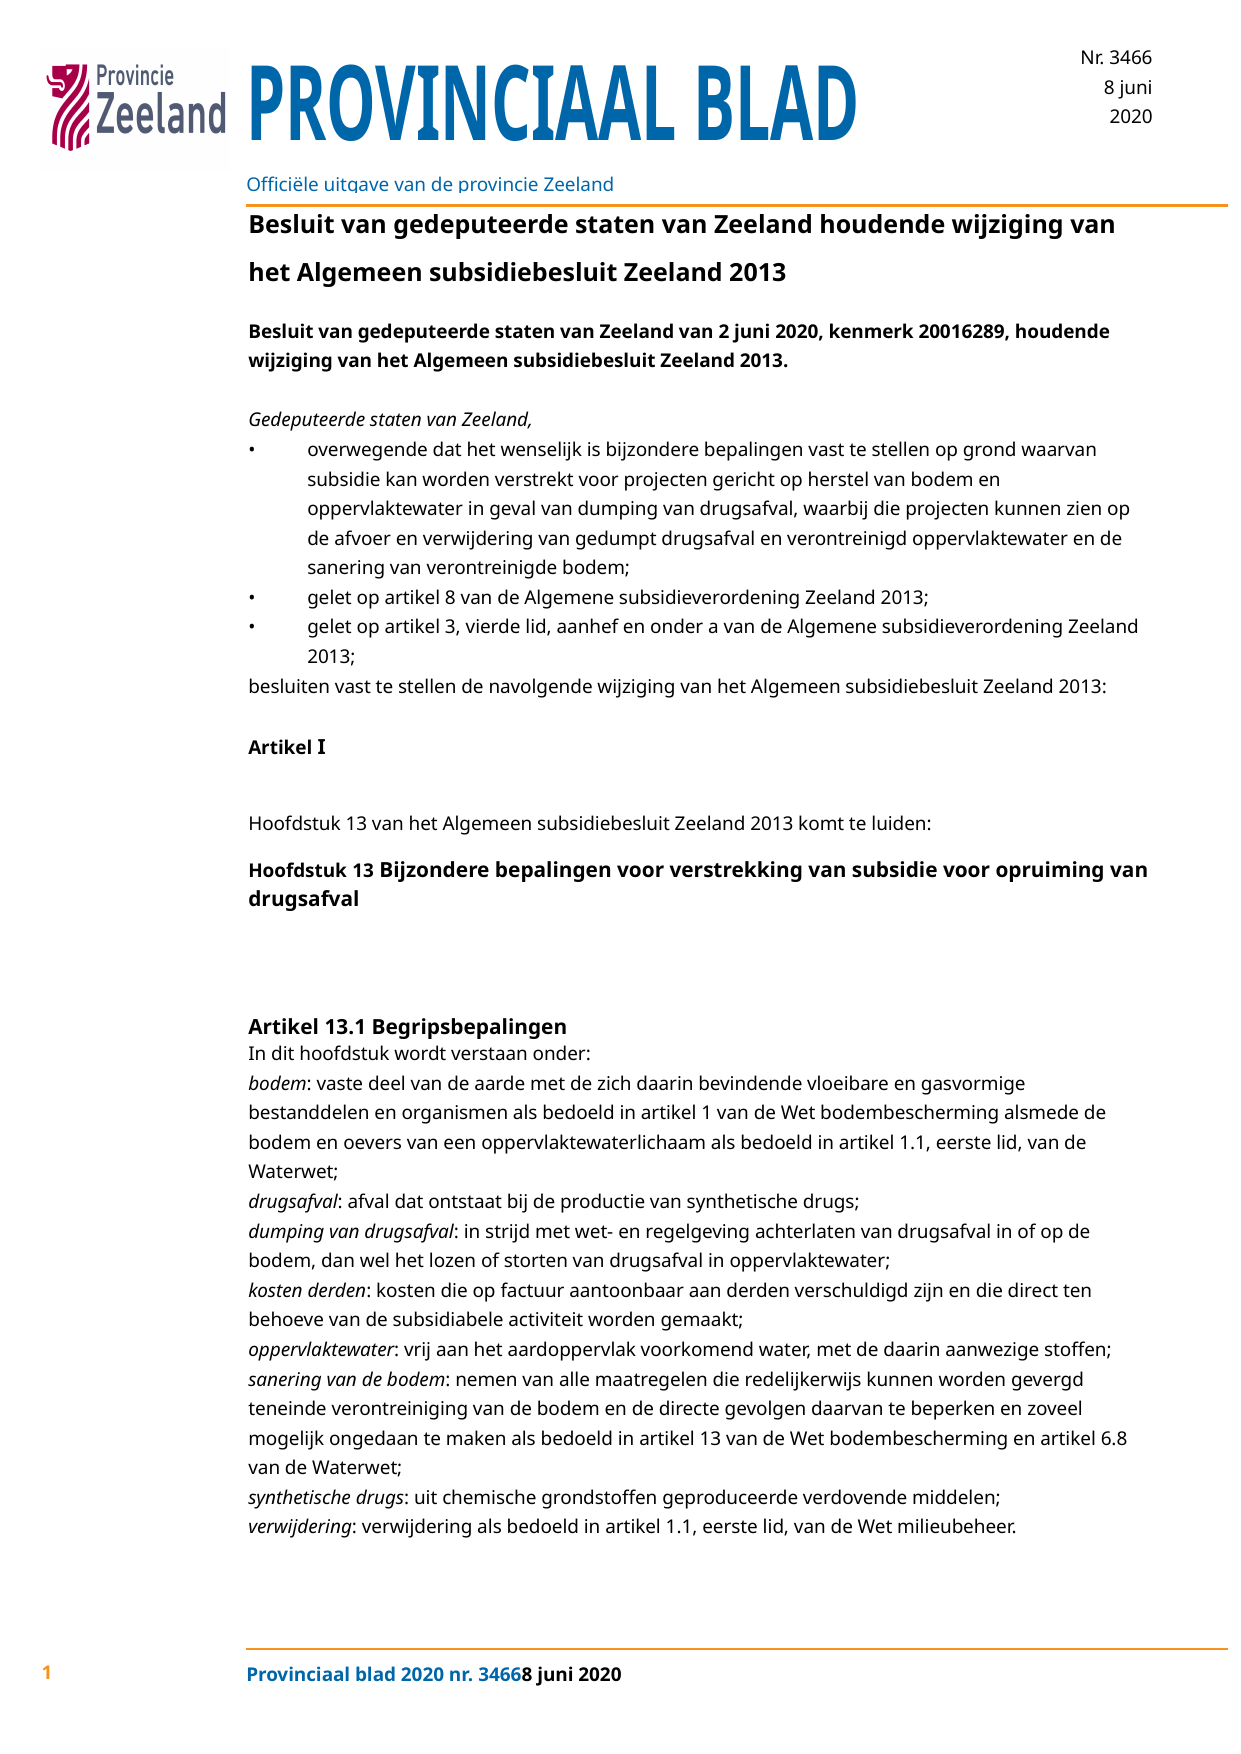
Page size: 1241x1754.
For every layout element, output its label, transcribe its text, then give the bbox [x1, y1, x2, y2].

text drugsafval: afval dat ontstaat bij de productie van synthetische drugs; [248, 1188, 1152, 1214]
text Besluit van gedeputeerde staten van Zeeland van 2 juni 2020, kenmerk 20016289, houdende wijziging van het Algemeen subsidiebesluit Zeeland 2013. [248, 318, 1152, 373]
list gelet op artikel 3, vierde lid, aanhef en onder a van de Algemene subsidieverordening Zeeland 2013; [248, 614, 1152, 669]
picture [41, 47, 231, 172]
text oppervlaktewater: vrij aan het aardoppervlak voorkomend water, met de daarin aanwezige stoffen; [248, 1336, 1152, 1362]
text bodem: vaste deel van de aarde met de zich daarin bevindende vloeibare en gasvormige bestanddelen en organismen als bedoeld in artikel 1 van de Wet bodembescherming alsmede de bodem en oevers van een oppervlaktewaterlichaam als bedoeld in artikel 1.1, eerste lid, van de Waterwet; [248, 1070, 1152, 1184]
text Besluit van gedeputeerde staten van Zeeland houdende wijziging van het Algemeen subsidiebesluit Zeeland 2013 [248, 207, 1152, 288]
text sanering van de bodem: nemen van alle maatregelen die redelijkerwijs kunnen worden gevergd teneinde verontreiniging van de bodem en de directe gevolgen daarvan te beperken en zoveel mogelijk ongedaan te maken als bedoeld in artikel 13 van de Wet bodembescherming en artikel 6.8 van de Waterwet; [248, 1366, 1152, 1480]
text Artikel 13.1 Begripsbepalingen [248, 1012, 1152, 1040]
text Hoofdstuk 13 van het Algemeen subsidiebesluit Zeeland 2013 komt te luiden: [248, 810, 1152, 836]
text besluiten vast te stellen de navolgende wijziging van het Algemeen subsidiebesluit Zeeland 2013: [248, 673, 1152, 699]
text Artikel I [248, 732, 1152, 761]
text Hoofdstuk 13 Bijzondere bepalingen voor verstrekking van subsidie voor opruiming van drugsafval [248, 855, 1152, 912]
text verwijdering: verwijdering als bedoeld in artikel 1.1, eerste lid, van de Wet milieubeheer. [248, 1514, 1152, 1539]
text synthetische drugs: uit chemische grondstoffen geproduceerde verdovende middelen; [248, 1484, 1152, 1510]
text Gedeputeerde staten van Zeeland, [248, 407, 1152, 432]
text kosten derden: kosten die op factuur aantoonbaar aan derden verschuldigd zijn en die direct ten behoeve van de subsidiabele activiteit worden gemaakt; [248, 1277, 1152, 1332]
text dumping van drugsafval: in strijd met wet- en regelgeving achterlaten van drugsafval in of op de bodem, dan wel het lozen of storten van drugsafval in oppervlaktewater; [248, 1218, 1152, 1273]
list gelet op artikel 8 van de Algemene subsidieverordening Zeeland 2013; [248, 584, 1152, 610]
text In dit hoofdstuk wordt verstaan onder: [248, 1040, 1152, 1066]
list overwegende dat het wenselijk is bijzondere bepalingen vast te stellen op grond waarvan subsidie kan worden verstrekt voor projecten gericht op herstel van bodem en oppervlaktewater in geval van dumping van drugsafval, waarbij die projecten kunnen zien op de afvoer en verwijdering van gedumpt drugsafval en verontreinigd oppervlaktewater en de sanering van verontreinigde bodem; [248, 436, 1152, 580]
